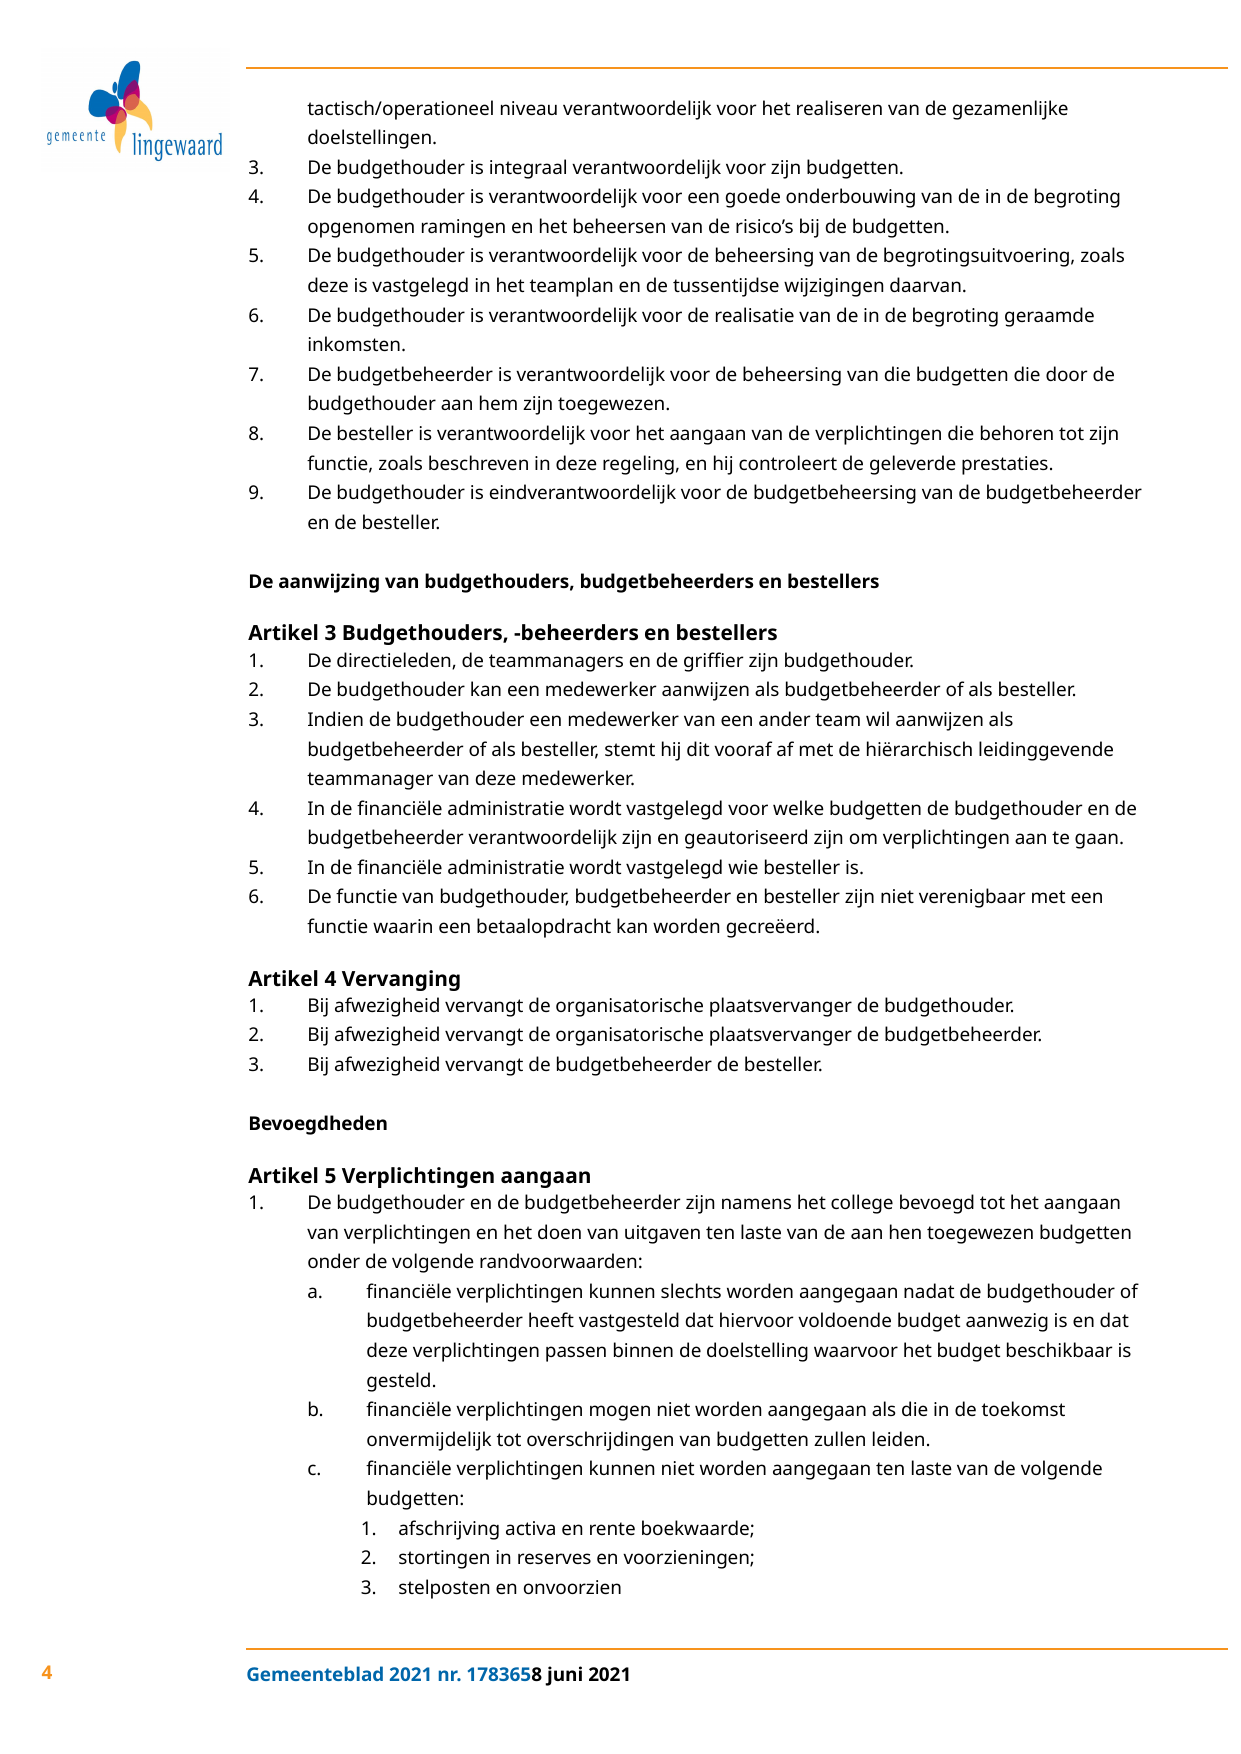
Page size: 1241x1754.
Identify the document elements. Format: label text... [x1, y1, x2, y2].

list Bij afwezigheid vervangt de organisatorische plaatsvervanger de budgethouder. [248, 992, 1152, 1018]
list De budgethouder is verantwoordelijk voor een goede onderbouwing van de in de begroting opgenomen ramingen en het beheersen van de risico’s bij de budgetten. [248, 183, 1152, 239]
list De budgethouder is integraal verantwoordelijk voor zijn budgetten. [248, 154, 1152, 180]
text Artikel 4 Vervanging [248, 964, 1152, 992]
list Bij afwezigheid vervangt de organisatorische plaatsvervanger de budgetbeheerder. [248, 1022, 1152, 1047]
text De aanwijzing van budgethouders, budgetbeheerders en bestellers [248, 568, 1152, 594]
list De functie van budgethouder, budgetbeheerder en besteller zijn niet verenigbaar met een functie waarin een betaalopdracht kan worden gecreëerd. [248, 884, 1152, 939]
list financiële verplichtingen mogen niet worden aangegaan als die in de toekomst onvermijdelijk tot overschrijdingen van budgetten zullen leiden. [307, 1396, 1152, 1452]
list In de financiële administratie wordt vastgelegd voor welke budgetten de budgethouder en de budgetbeheerder verantwoordelijk zijn en geautoriseerd zijn om verplichtingen aan te gaan. [248, 795, 1152, 850]
list Bij afwezigheid vervangt de budgetbeheerder de besteller. [248, 1051, 1152, 1077]
list De budgethouder kan een medewerker aanwijzen als budgetbeheerder of als besteller. [248, 677, 1152, 702]
text Artikel 5 Verplichtingen aangaan [248, 1161, 1152, 1189]
list De budgethouder en de budgetbeheerder zijn namens het college bevoegd tot het aangaan van verplichtingen en het doen van uitgaven ten laste van de aan hen toegewezen budgetten onder de volgende randvoorwaarden: [248, 1189, 1152, 1274]
list De budgethouder is eindverantwoordelijk voor de budgetbeheersing van de budgetbeheerder en de besteller. [248, 479, 1152, 535]
list stelposten en onvoorzien [361, 1574, 1152, 1599]
list afschrijving activa en rente boekwaarde; [361, 1515, 1152, 1540]
list De budgethouder is verantwoordelijk voor de beheersing van de begrotingsuitvoering, zoals deze is vastgelegd in het teamplan en de tussentijdse wijzigingen daarvan. [248, 243, 1152, 298]
list In de financiële administratie wordt vastgelegd wie besteller is. [248, 854, 1152, 880]
list stortingen in reserves en voorzieningen; [361, 1544, 1152, 1570]
list De budgetbeheerder is verantwoordelijk voor de beheersing van die budgetten die door de budgethouder aan hem zijn toegewezen. [248, 361, 1152, 416]
list De directieleden, de teammanagers en de griffier zijn budgethouder. [248, 647, 1152, 673]
list Indien de budgethouder een medewerker van een ander team wil aanwijzen als budgetbeheerder of als besteller, stemt hij dit vooraf af met de hiërarchisch leidinggevende teammanager van deze medewerker. [248, 706, 1152, 791]
list financiële verplichtingen kunnen slechts worden aangegaan nadat de budgethouder of budgetbeheerder heeft vastgesteld dat hiervoor voldoende budget aanwezig is en dat deze verplichtingen passen binnen de doelstelling waarvoor het budget beschikbaar is gesteld. [307, 1278, 1152, 1392]
list financiële verplichtingen kunnen niet worden aangegaan ten laste van de volgende budgetten: [307, 1456, 1152, 1511]
text Bevoegdheden [248, 1110, 1152, 1136]
picture [41, 47, 231, 172]
text Artikel 3 Budgethouders, -beheerders en bestellers [248, 618, 1152, 647]
list tactisch/operationeel niveau verantwoordelijk voor het realiseren van de gezamenlijke doelstellingen. [248, 95, 1152, 150]
list De besteller is verantwoordelijk voor het aangaan van de verplichtingen die behoren tot zijn functie, zoals beschreven in deze regeling, en hij controleert de geleverde prestaties. [248, 420, 1152, 476]
list De budgethouder is verantwoordelijk voor de realisatie van de in de begroting geraamde inkomsten. [248, 302, 1152, 357]
